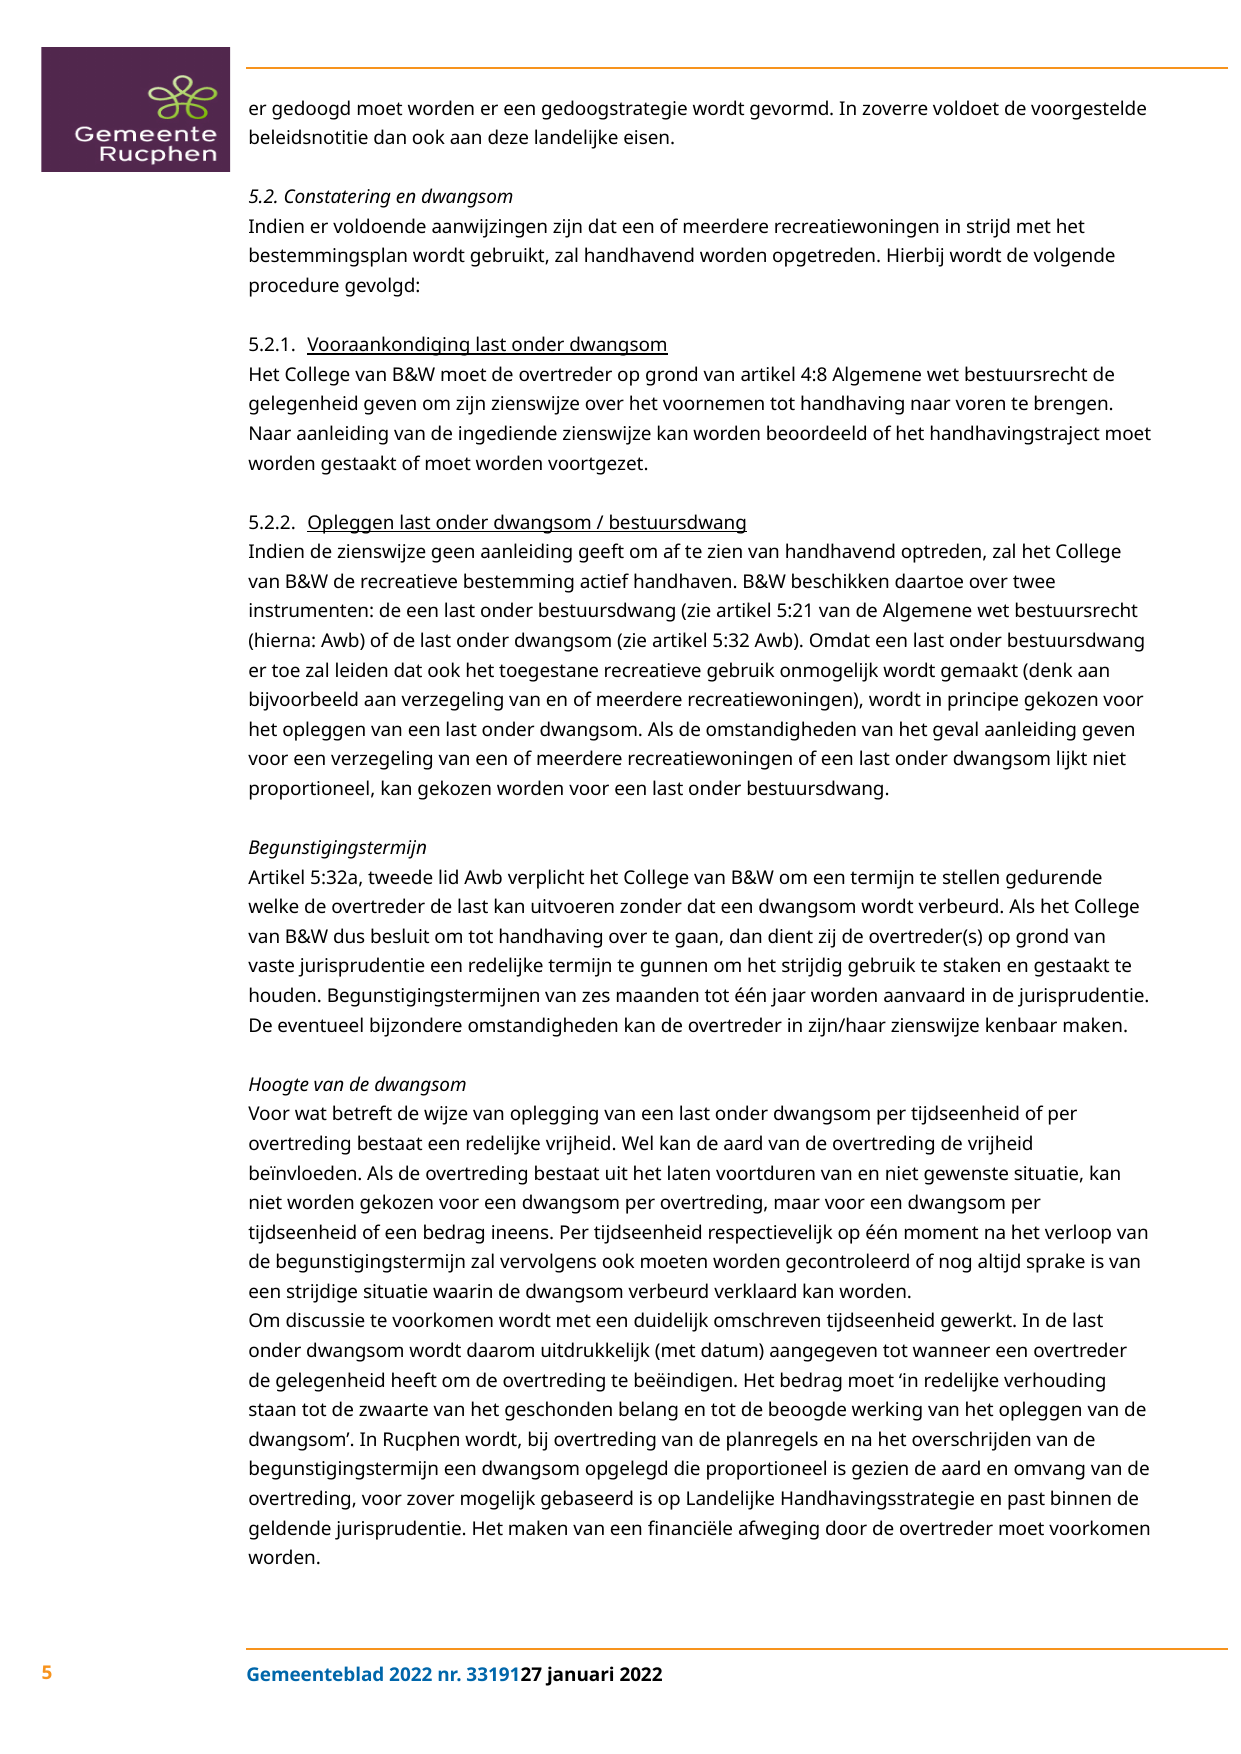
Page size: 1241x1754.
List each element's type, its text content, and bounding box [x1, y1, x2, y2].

list Opleggen last onder dwangsom / bestuursdwang [248, 509, 1152, 535]
text 5.2. Constatering en dwangsom [248, 183, 1152, 209]
text Indien er voldoende aanwijzingen zijn dat een of meerdere recreatiewoningen in strijd met het bestemmingsplan wordt gebruikt, zal handhavend worden opgetreden. Hierbij wordt de volgende procedure gevolgd: [248, 213, 1152, 298]
text Om discussie te voorkomen wordt met een duidelijk omschreven tijdseenheid gewerkt. In de last onder dwangsom wordt daarom uitdrukkelijk (met datum) aangegeven tot wanneer een overtreder de gelegenheid heeft om de overtreding te beëindigen. Het bedrag moet ‘in redelijke verhouding staan tot de zwaarte van het geschonden belang en tot de beoogde werking van het opleggen van de dwangsom’. In Rucphen wordt, bij overtreding van de planregels en na het overschrijden van de begunstigingstermijn een dwangsom opgelegd die proportioneel is gezien de aard en omvang van de overtreding, voor zover mogelijk gebaseerd is op Landelijke Handhavingsstrategie en past binnen de geldende jurisprudentie. Het maken van een financiële afweging door de overtreder moet voorkomen worden. [248, 1308, 1152, 1570]
text Voor wat betreft de wijze van oplegging van een last onder dwangsom per tijdseenheid of per overtreding bestaat een redelijke vrijheid. Wel kan de aard van de overtreding de vrijheid beïnvloeden. Als de overtreding bestaat uit het laten voortduren van en niet gewenste situatie, kan niet worden gekozen voor een dwangsom per overtreding, maar voor een dwangsom per tijdseenheid of een bedrag ineens. Per tijdseenheid respectievelijk op één moment na het verloop van de begunstigingstermijn zal vervolgens ook moeten worden gecontroleerd of nog altijd sprake is van een strijdige situatie waarin de dwangsom verbeurd verklaard kan worden. [248, 1101, 1152, 1304]
list Vooraankondiging last onder dwangsom [248, 331, 1152, 357]
picture [41, 47, 231, 172]
text er gedoogd moet worden er een gedoogstrategie wordt gevormd. In zoverre voldoet de voorgestelde beleidsnotitie dan ook aan deze landelijke eisen. [248, 95, 1152, 150]
text Begunstigingstermijn [248, 834, 1152, 860]
text Hoogte van de dwangsom [248, 1071, 1152, 1097]
text Het College van B&W moet de overtreder op grond van artikel 4:8 Algemene wet bestuursrecht de gelegenheid geven om zijn zienswijze over het voornemen tot handhaving naar voren te brengen. Naar aanleiding van de ingediende zienswijze kan worden beoordeeld of het handhavingstraject moet worden gestaakt of moet worden voortgezet. [248, 361, 1152, 476]
text Indien de zienswijze geen aanleiding geeft om af te zien van handhavend optreden, zal het College van B&W de recreatieve bestemming actief handhaven. B&W beschikken daartoe over twee instrumenten: de een last onder bestuursdwang (zie artikel 5:21 van de Algemene wet bestuursrecht (hierna: Awb) of de last onder dwangsom (zie artikel 5:32 Awb). Omdat een last onder bestuursdwang er toe zal leiden dat ook het toegestane recreatieve gebruik onmogelijk wordt gemaakt (denk aan bijvoorbeeld aan verzegeling van en of meerdere recreatiewoningen), wordt in principe gekozen voor het opleggen van een last onder dwangsom. Als de omstandigheden van het geval aanleiding geven voor een verzegeling van een of meerdere recreatiewoningen of een last onder dwangsom lijkt niet proportioneel, kan gekozen worden voor een last onder bestuursdwang. [248, 538, 1152, 801]
text Artikel 5:32a, tweede lid Awb verplicht het College van B&W om een termijn te stellen gedurende welke de overtreder de last kan uitvoeren zonder dat een dwangsom wordt verbeurd. Als het College van B&W dus besluit om tot handhaving over te gaan, dan dient zij de overtreder(s) op grond van vaste jurisprudentie een redelijke termijn te gunnen om het strijdig gebruik te staken en gestaakt te houden. Begunstigingstermijnen van zes maanden tot één jaar worden aanvaard in de jurisprudentie. De eventueel bijzondere omstandigheden kan de overtreder in zijn/haar zienswijze kenbaar maken. [248, 864, 1152, 1038]
